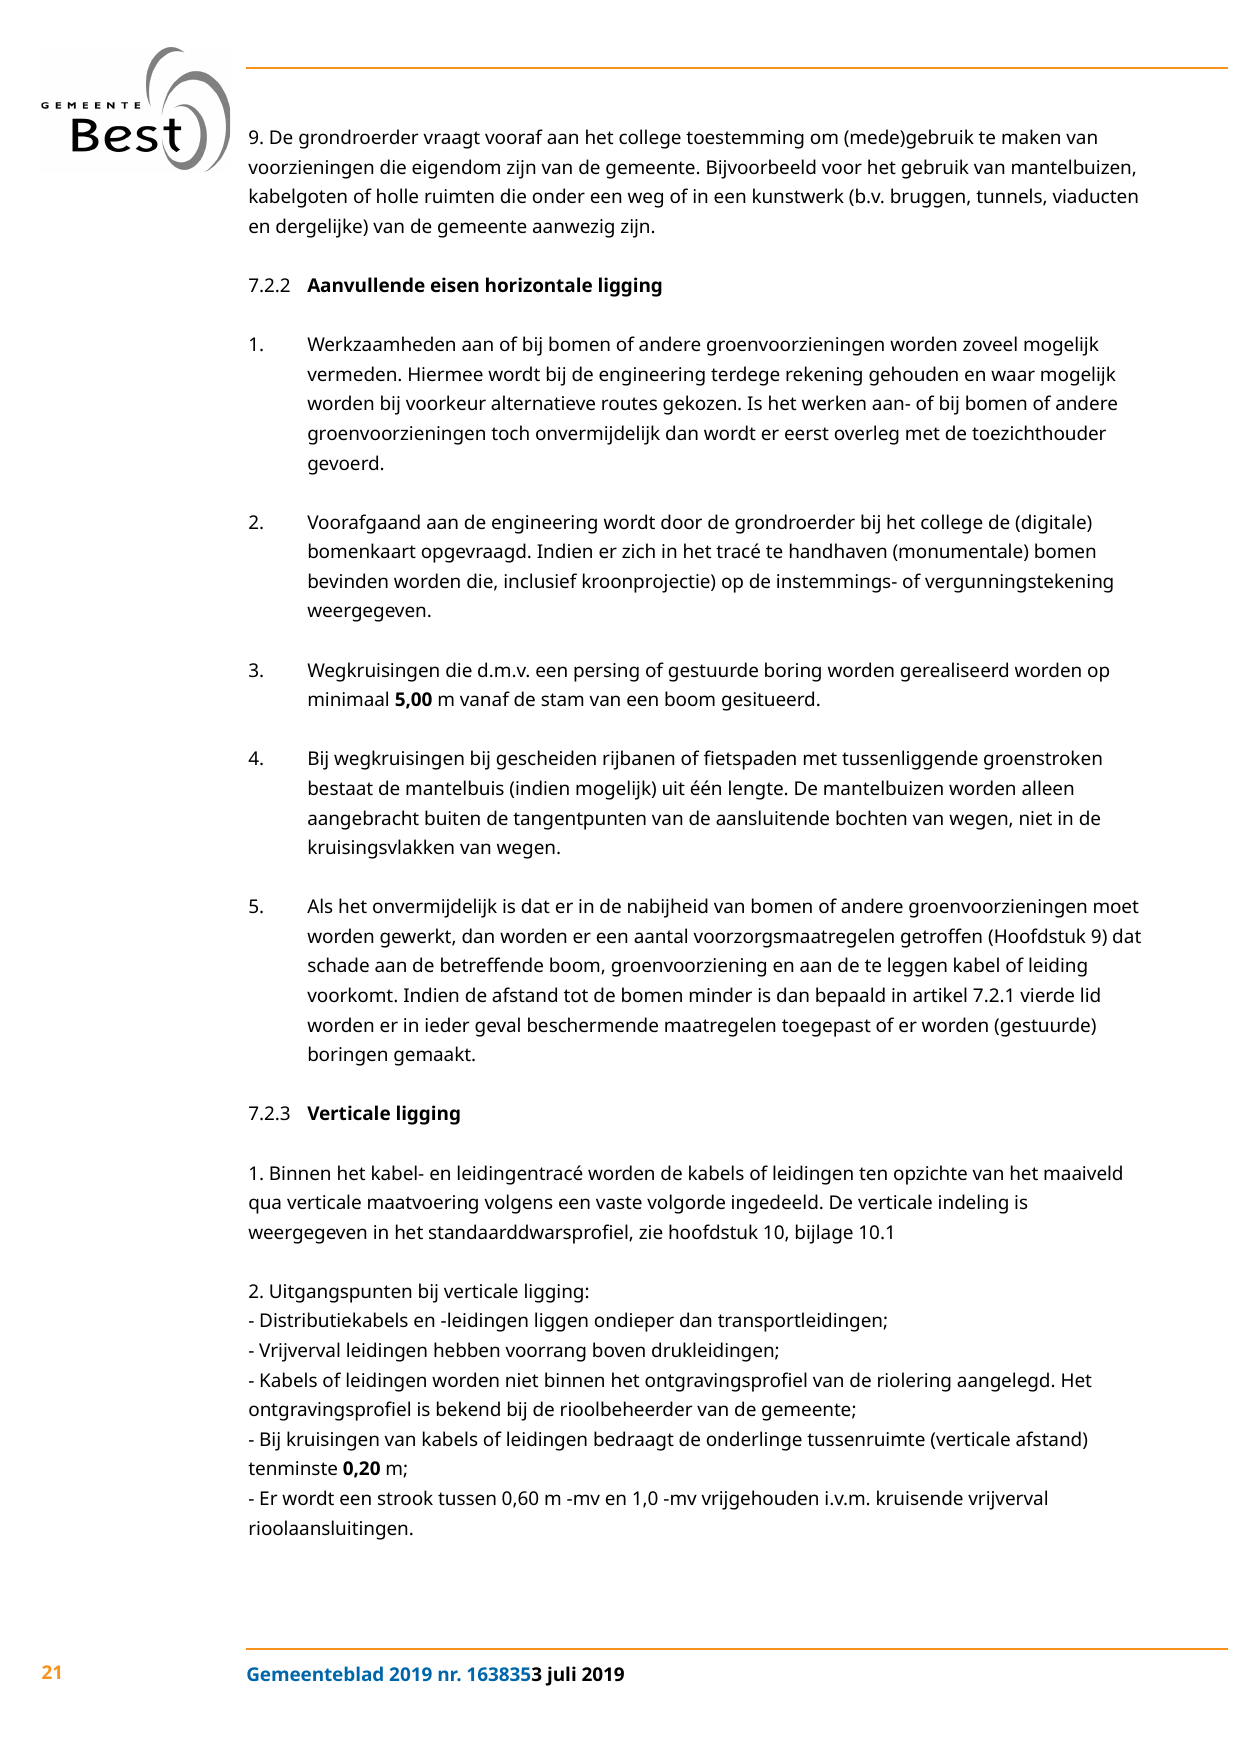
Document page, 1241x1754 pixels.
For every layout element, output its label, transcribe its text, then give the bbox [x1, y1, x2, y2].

text 1. Binnen het kabel- en leidingentracé worden de kabels of leidingen ten opzichte van het maaiveld qua verticale maatvoering volgens een vaste volgorde ingedeeld. De verticale indeling is weergegeven in het standaarddwarsprofiel, zie hoofdstuk 10, bijlage 10.1 [248, 1160, 1152, 1245]
text - Er wordt een strook tussen 0,60 m -mv en 1,0 -mv vrijgehouden i.v.m. kruisende vrijverval rioolaansluitingen. [248, 1485, 1152, 1541]
text - Vrijverval leidingen hebben voorrang boven drukleidingen; [248, 1337, 1152, 1363]
list Werkzaamheden aan of bij bomen of andere groenvoorzieningen worden zoveel mogelijk vermeden. Hiermee wordt bij de engineering terdege rekening gehouden en waar mogelijk worden bij voorkeur alternatieve routes gekozen. Is het werken aan- of bij bomen of andere groenvoorzieningen toch onvermijdelijk dan wordt er eerst overleg met de toezichthouder gevoerd. [248, 331, 1152, 476]
text 9. De grondroerder vraagt vooraf aan het college toestemming om (mede)gebruik te maken van voorzieningen die eigendom zijn van de gemeente. Bijvoorbeeld voor het gebruik van mantelbuizen, kabelgoten of holle ruimten die onder een weg of in een kunstwerk (b.v. bruggen, tunnels, viaducten en dergelijke) van de gemeente aanwezig zijn. [248, 124, 1152, 239]
list Verticale ligging [248, 1101, 1152, 1126]
picture [41, 47, 231, 172]
text - Kabels of leidingen worden niet binnen het ontgravingsprofiel van de riolering aangelegd. Het ontgravingsprofiel is bekend bij de rioolbeheerder van de gemeente; [248, 1367, 1152, 1422]
list Bij wegkruisingen bij gescheiden rijbanen of fietspaden met tussenliggende groenstroken bestaat de mantelbuis (indien mogelijk) uit één lengte. De mantelbuizen worden alleen aangebracht buiten de tangentpunten van de aansluitende bochten van wegen, niet in de kruisingsvlakken van wegen. [248, 746, 1152, 860]
text - Bij kruisingen van kabels of leidingen bedraagt de onderlinge tussenruimte (verticale afstand) tenminste 0,20 m; [248, 1426, 1152, 1481]
list Aanvullende eisen horizontale ligging [248, 272, 1152, 298]
list Als het onvermijdelijk is dat er in de nabijheid van bomen of andere groenvoorzieningen moet worden gewerkt, dan worden er een aantal voorzorgsmaatregelen getroffen (Hoofdstuk 9) dat schade aan de betreffende boom, groenvoorziening en aan de te leggen kabel of leiding voorkomt. Indien de afstand tot de bomen minder is dan bepaald in artikel 7.2.1 vierde lid worden er in ieder geval beschermende maatregelen toegepast of er worden (gestuurde) boringen gemaakt. [248, 893, 1152, 1067]
list Voorafgaand aan de engineering wordt door de grondroerder bij het college de (digitale) bomenkaart opgevraagd. Indien er zich in het tracé te handhaven (monumentale) bomen bevinden worden die, inclusief kroonprojectie) op de instemmings- of vergunningstekening weergegeven. [248, 509, 1152, 623]
text 2. Uitgangspunten bij verticale ligging: [248, 1278, 1152, 1304]
text - Distributiekabels en -leidingen liggen ondieper dan transportleidingen; [248, 1308, 1152, 1333]
list Wegkruisingen die d.m.v. een persing of gestuurde boring worden gerealiseerd worden op minimaal 5,00 m vanaf de stam van een boom gesitueerd. [248, 657, 1152, 712]
